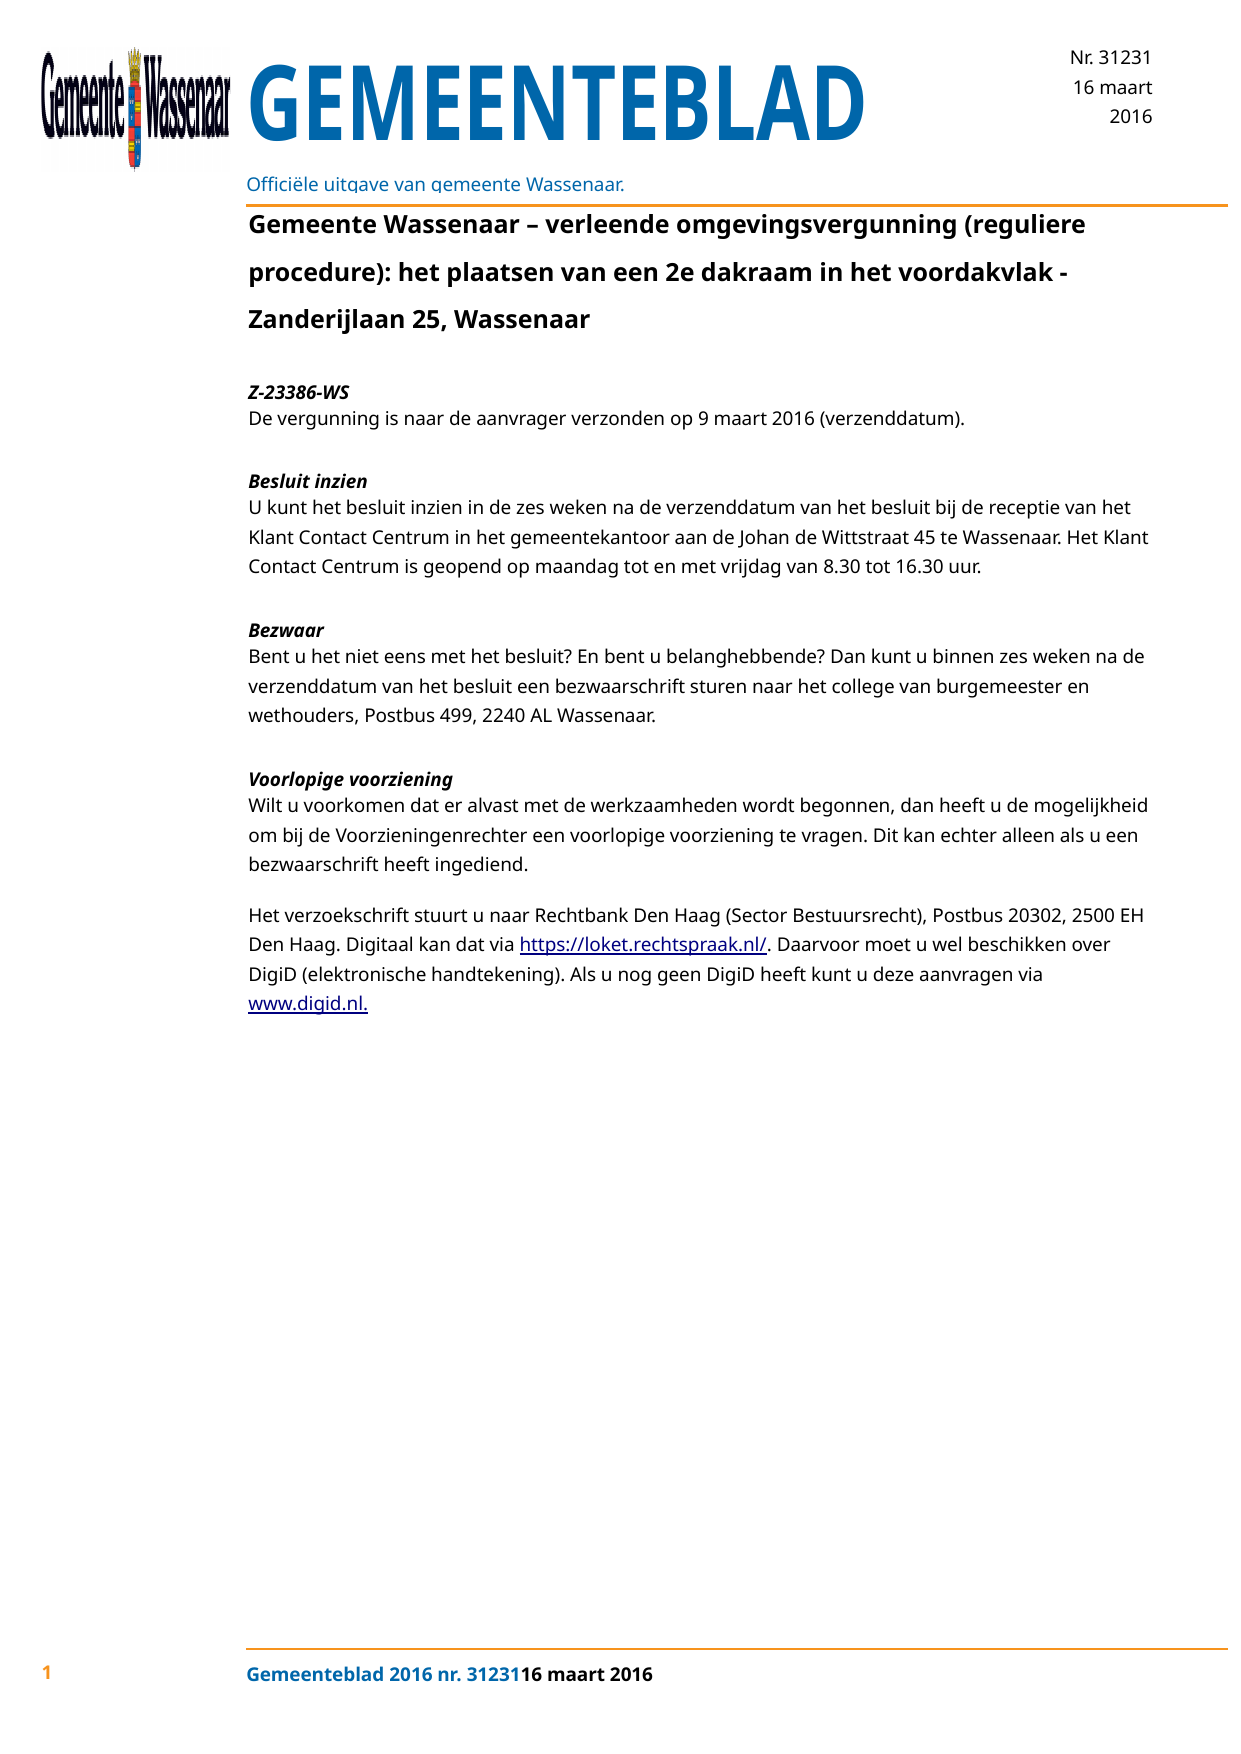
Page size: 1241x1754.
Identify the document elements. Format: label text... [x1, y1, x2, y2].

text Wilt u voorkomen dat er alvast met de werkzaamheden wordt begonnen, dan heeft u de mogelijkheid om bij de Voorzieningenrechter een voorlopige voorziening te vragen. Dit kan echter alleen als u een bezwaarschrift heeft ingediend. [248, 792, 1152, 877]
text De vergunning is naar de aanvrager verzonden op 9 maart 2016 (verzenddatum). [248, 405, 1152, 431]
picture [41, 47, 231, 172]
text Bezwaar [248, 618, 1152, 643]
text U kunt het besluit inzien in de zes weken na de verzenddatum van het besluit bij de receptie van het Klant Contact Centrum in het gemeentekantoor aan de Johan de Wittstraat 45 te Wassenaar. Het Klant Contact Centrum is geopend op maandag tot en met vrijdag van 8.30 tot 16.30 uur. [248, 494, 1152, 579]
text Bent u het niet eens met het besluit? En bent u belanghebbende? Dan kunt u binnen zes weken na de verzenddatum van het besluit een bezwaarschrift sturen naar het college van burgemeester en wethouders, Postbus 499, 2240 AL Wassenaar. [248, 643, 1152, 728]
text Voorlopige voorziening [248, 766, 1152, 792]
text Het verzoekschrift stuurt u naar Rechtbank Den Haag (Sector Bestuursrecht), Postbus 20302, 2500 EH Den Haag. Digitaal kan dat via https://loket.rechtspraak.nl/. Daarvoor moet u wel beschikken over DigiD (elektronische handtekening). Als u nog geen DigiD heeft kunt u deze aanvragen via www.digid.nl. [248, 902, 1152, 1016]
text Z-23386-WS [248, 379, 1152, 405]
text Gemeente Wassenaar – verleende omgevingsvergunning (reguliere procedure): het plaatsen van een 2e dakraam in het voordakvlak - Zanderijlaan 25, Wassenaar [248, 207, 1152, 336]
text Besluit inzien [248, 469, 1152, 494]
